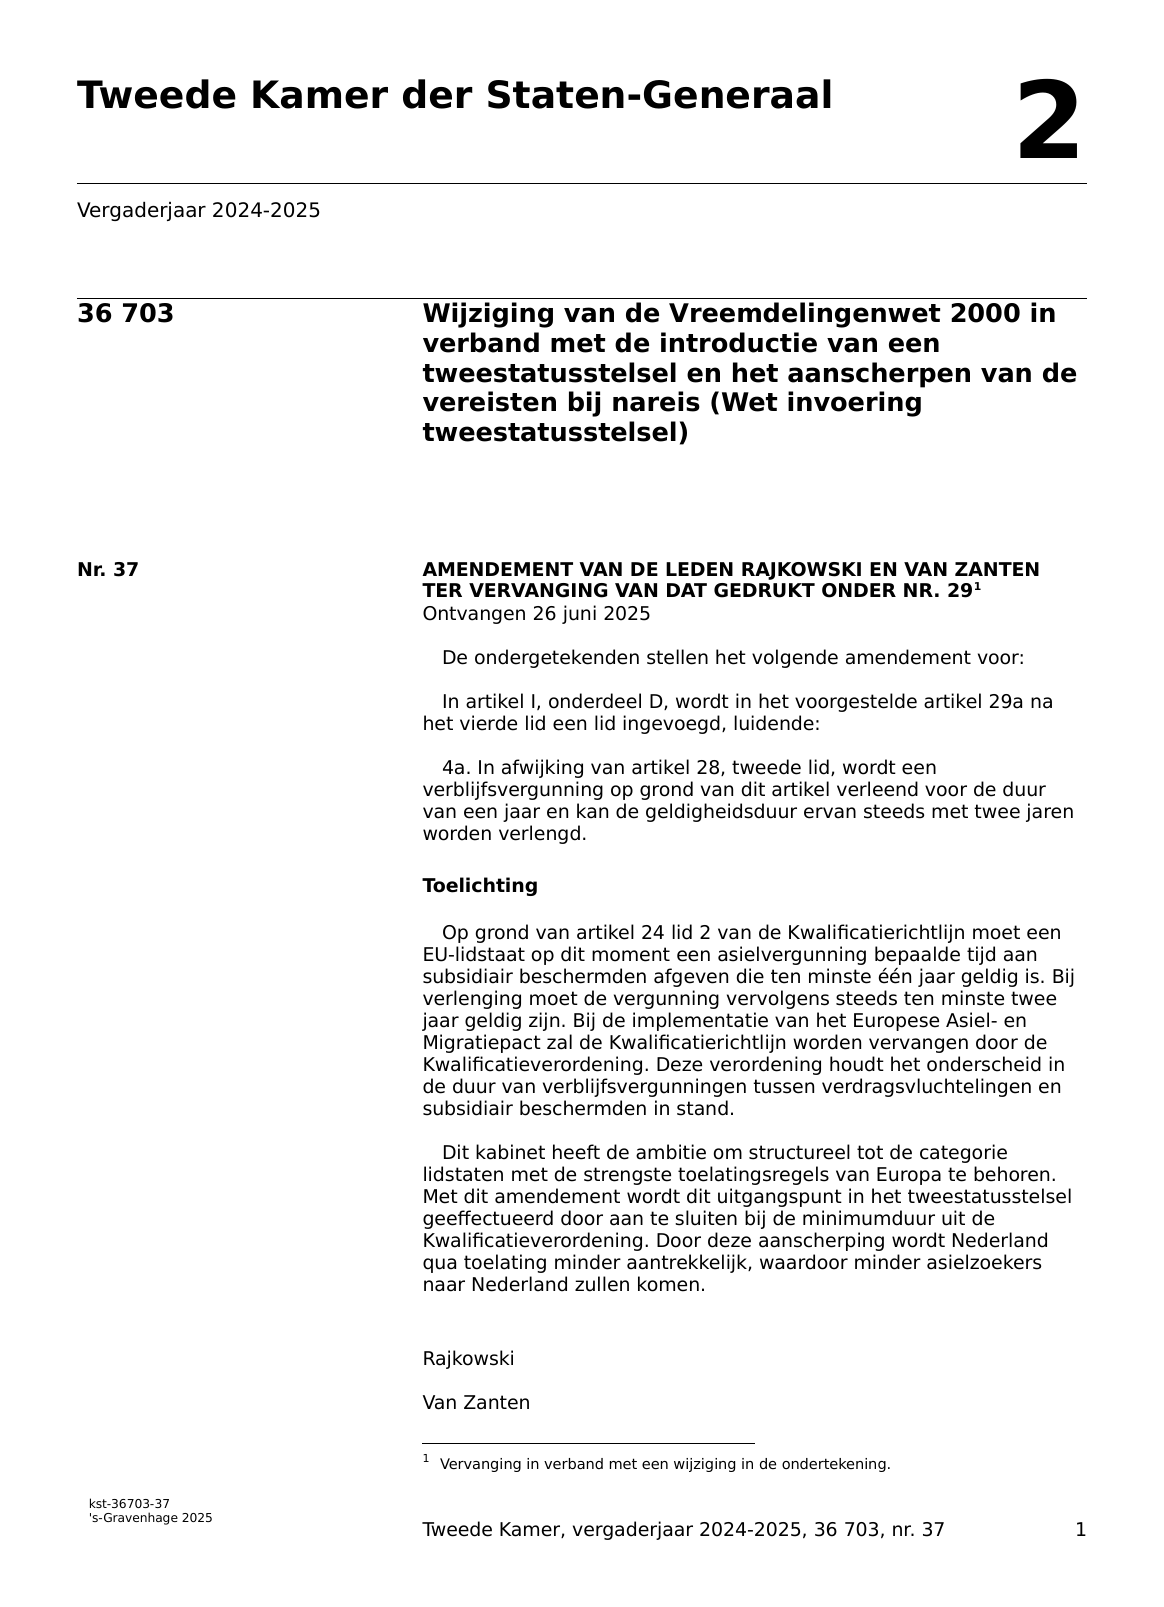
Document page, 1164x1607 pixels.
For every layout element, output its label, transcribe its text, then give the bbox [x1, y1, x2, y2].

table_header 2 [886, 59, 1087, 183]
table_cell Vergaderjaar 2024-2025 [77, 184, 1087, 298]
text Rajkowski Van Zanten [422, 1326, 1087, 1413]
text Ontvangen 26 juni 2025 [422, 602, 1087, 624]
subtitle 36 703 Wijziging van de Vreemdelingenwet 2000 in verband met de introductie van een tweestatusstelsel en het aanscherpen van de vereisten bij nareis (Wet invoering tweestatusstelsel) [77, 299, 1087, 447]
text 4a. In afwijking van artikel 28, tweede lid, wordt een verblijfsvergunning op grond van dit artikel verleend voor de duur van een jaar en kan de geldigheidsduur ervan steeds met twee jaren worden verlengd. [422, 757, 1087, 845]
text Dit kabinet heeft de ambitie om structureel tot de categorie lidstaten met de strengste toelatingsregels van Europa te behoren. Met dit amendement wordt dit uitgangspunt in het tweestatusstelsel geeffectueerd door aan te sluiten bij de minimumduur uit de Kwalificatieverordening. Door deze aanscherping wordt Nederland qua toelating minder aantrekkelijk, waardoor minder asielzoekers naar Nederland zullen komen. [422, 1142, 1087, 1296]
text Op grond van artikel 24 lid 2 van de Kwalificatierichtlijn moet een EU-lidstaat op dit moment een asielvergunning bepaalde tijd aan subsidiair beschermden afgeven die ten minste één jaar geldig is. Bij verlenging moet de vergunning vervolgens steeds ten minste twee jaar geldig zijn. Bij de implementatie van het Europese Asiel- en Migratiepact zal de Kwalificatierichtlijn worden vervangen door de Kwalificatieverordening. Deze verordening houdt het onderscheid in de duur van verblijfsvergunningen tussen verdragsvluchtelingen en subsidiair beschermden in stand. [422, 922, 1087, 1119]
subtitle Nr. 37 AMENDEMENT VAN DE LEDEN RAJKOWSKI EN VAN ZANTEN TER VERVANGING VAN DAT GEDRUKT ONDER NR. 29 [77, 558, 1087, 602]
text In artikel I, onderdeel D, wordt in het voorgestelde artikel 29a na het vierde lid een lid ingevoegd, luidende: [422, 691, 1087, 735]
subtitle Toelichting [422, 875, 1087, 897]
text 's-Gravenhage 2025 [88, 1511, 323, 1525]
text kst-36703-37 [88, 1497, 323, 1511]
text De ondergetekenden stellen het volgende amendement voor: [422, 647, 1087, 668]
table_header Tweede Kamer der Staten-Generaal [77, 59, 886, 183]
text Vervanging in verband met een wijziging in de ondertekening. [422, 1452, 1087, 1474]
